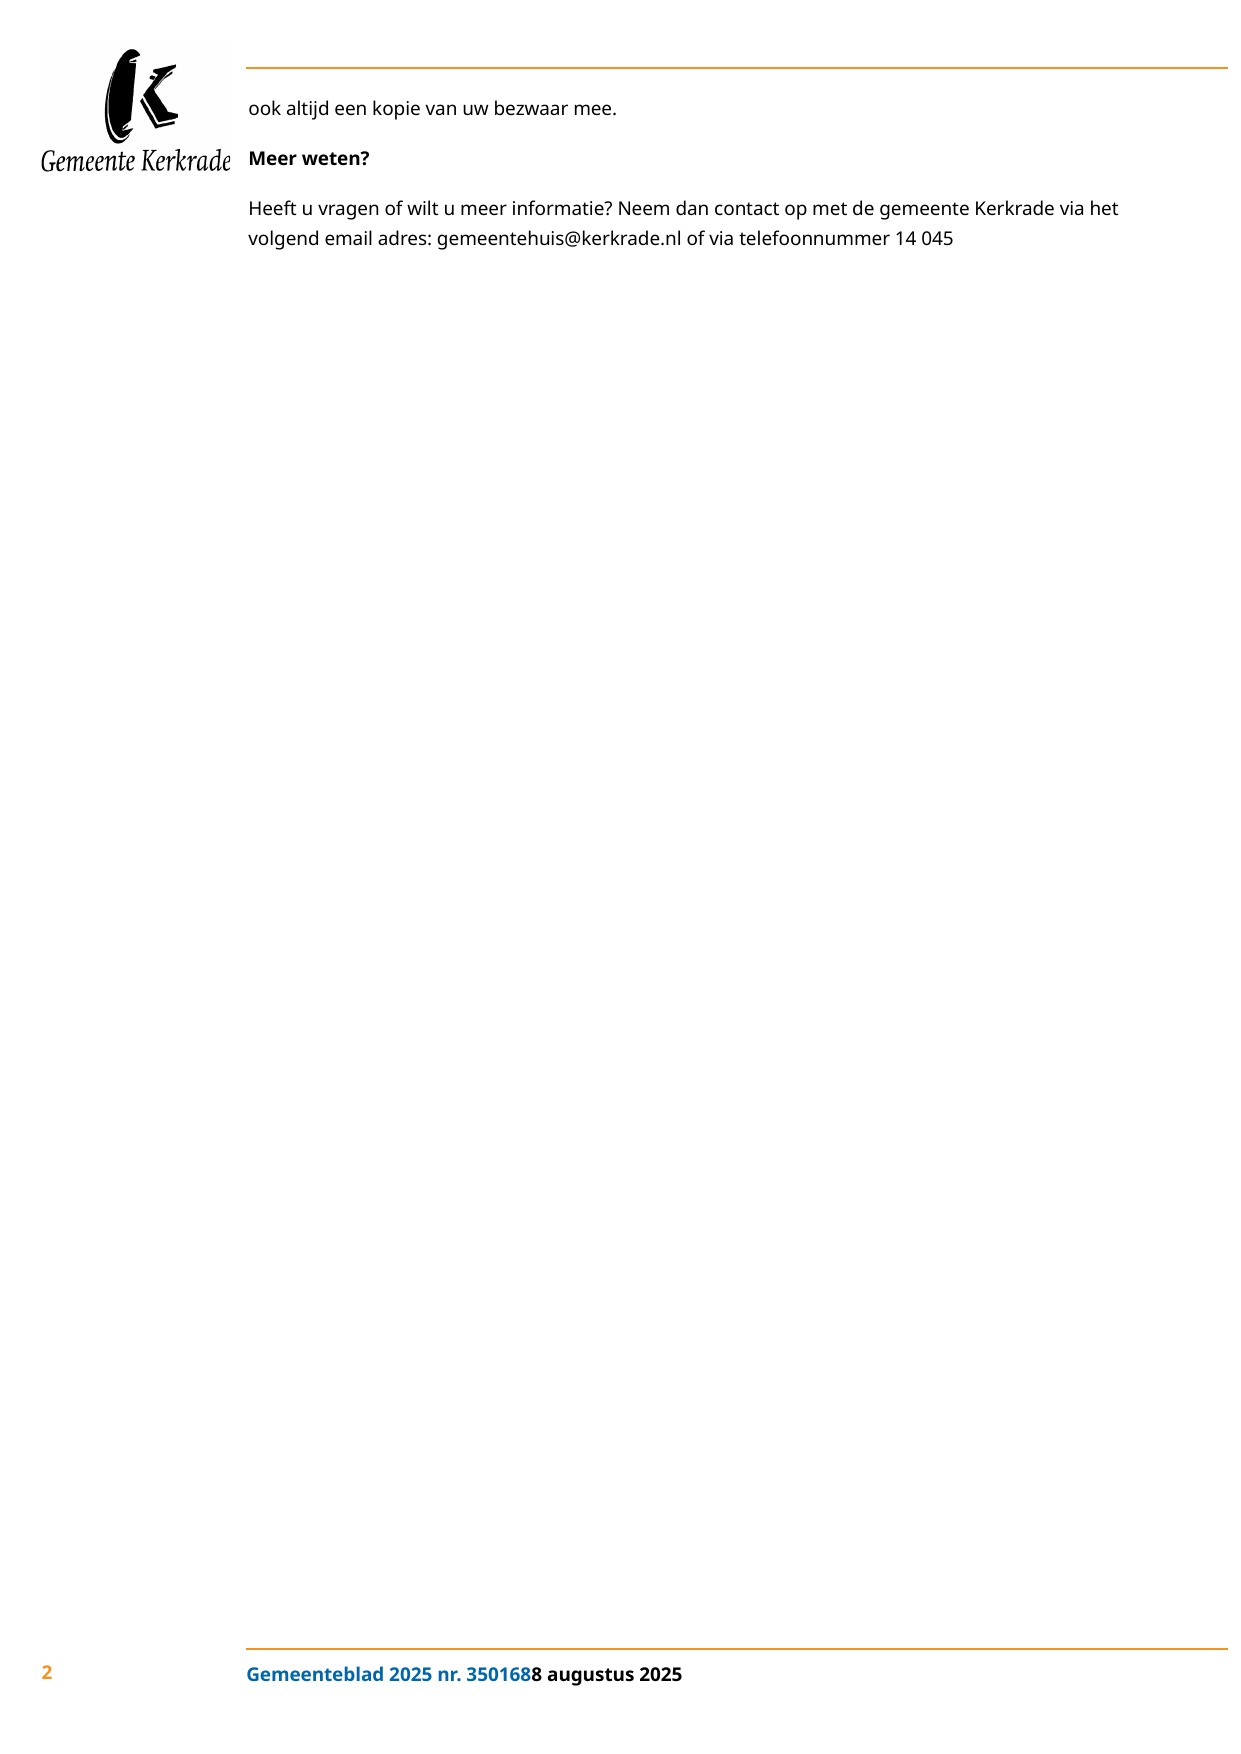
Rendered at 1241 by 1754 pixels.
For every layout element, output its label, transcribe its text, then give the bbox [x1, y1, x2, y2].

picture [41, 47, 231, 172]
text Heeft u vragen of wilt u meer informatie? Neem dan contact op met de gemeente Kerkrade via het volgend email adres: gemeentehuis@kerkrade.nl of via telefoonnummer 14 045 [248, 196, 1152, 251]
text ook altijd een kopie van uw bezwaar mee. [248, 95, 1152, 121]
text Meer weten? [248, 145, 1152, 171]
